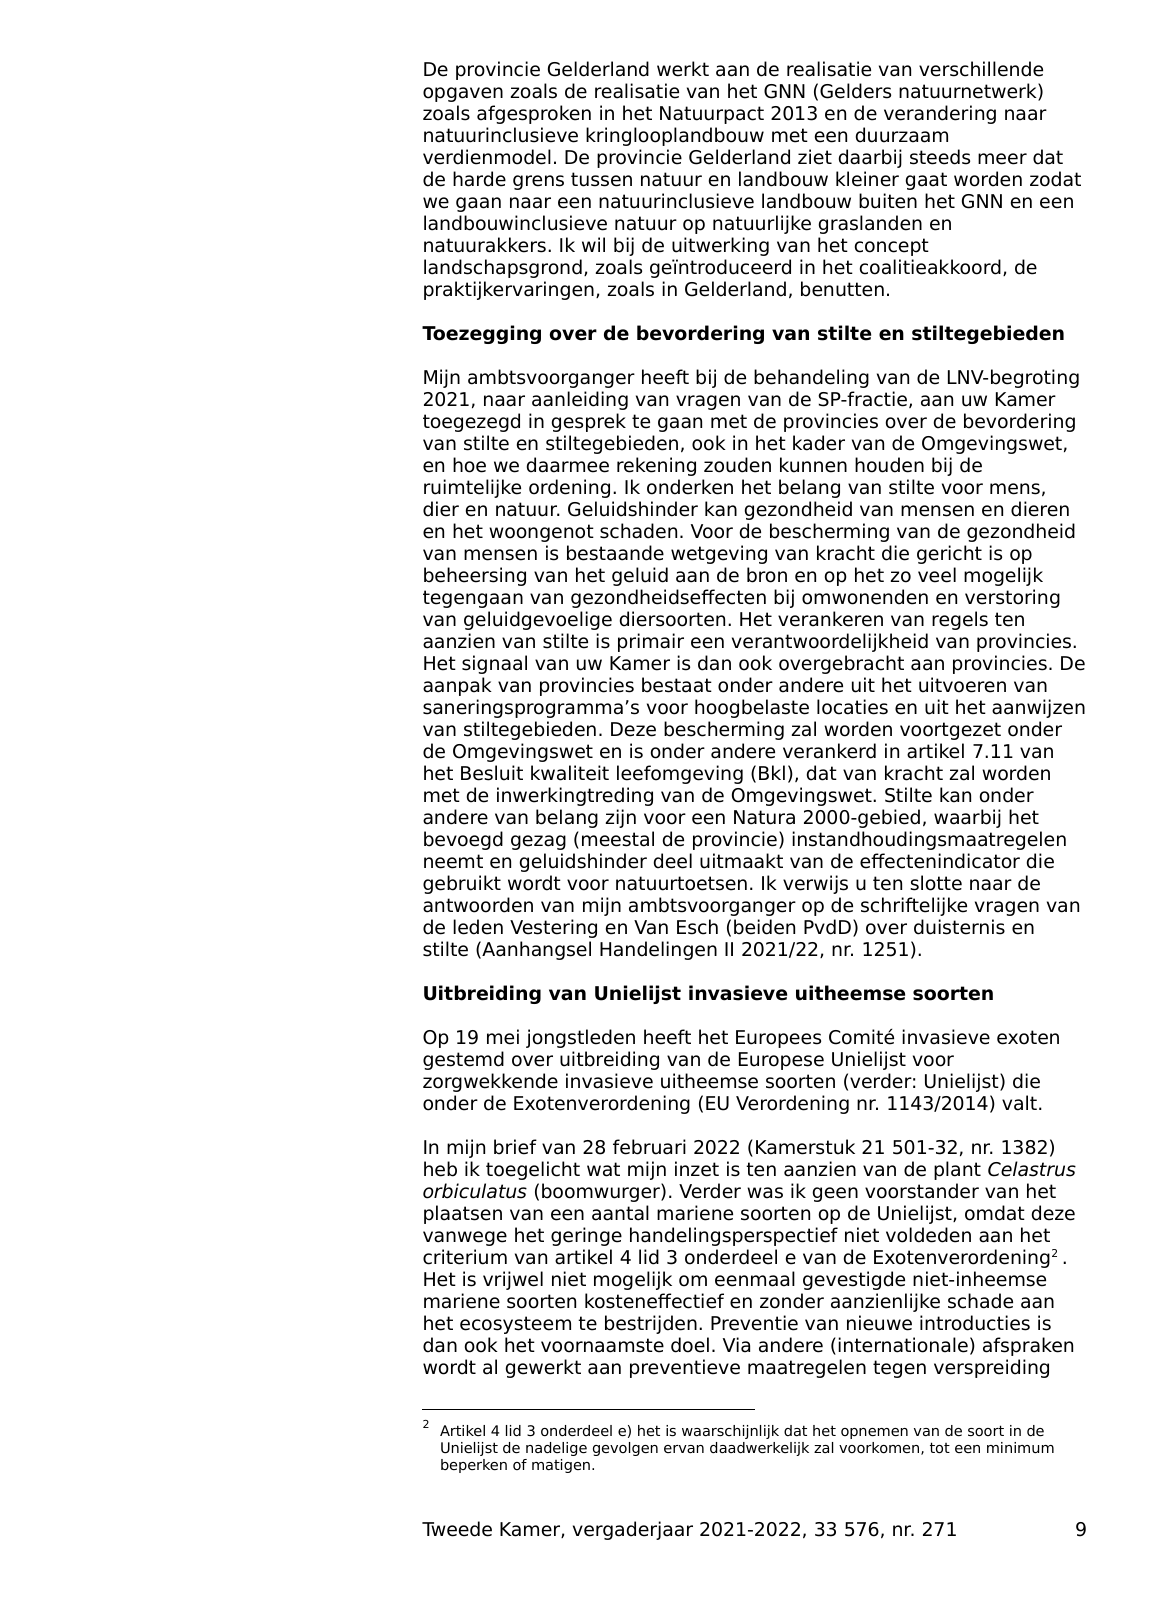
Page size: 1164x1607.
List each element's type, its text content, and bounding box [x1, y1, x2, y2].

text Artikel 4 lid 3 onderdeel e) het is waarschijnlijk dat het opnemen van de soort in de Unielijst de nadelige gevolgen ervan daadwerkelijk zal voorkomen, tot een minimum beperken of matigen. [422, 1418, 1087, 1474]
text De provincie Gelderland werkt aan de realisatie van verschillende opgaven zoals de realisatie van het GNN (Gelders natuurnetwerk) zoals afgesproken in het Natuurpact 2013 en de verandering naar natuurinclusieve kringlooplandbouw met een duurzaam verdienmodel. De provincie Gelderland ziet daarbij steeds meer dat de harde grens tussen natuur en landbouw kleiner gaat worden zodat we gaan naar een natuurinclusieve landbouw buiten het GNN en een landbouwinclusieve natuur op natuurlijke graslanden en natuurakkers. Ik wil bij de uitwerking van het concept landschapsgrond, zoals geïntroduceerd in het coalitieakkoord, de praktijkervaringen, zoals in Gelderland, benutten. [422, 59, 1087, 301]
text In mijn brief van 28 februari 2022 (Kamerstuk 21 501-32, nr. 1382) heb ik toegelicht wat mijn inzet is ten aanzien van de plant Celastrus orbiculatus (boomwurger). Verder was ik geen voorstander van het plaatsen van een aantal mariene soorten op de Unielijst, omdat deze vanwege het geringe handelingsperspectief niet voldeden aan het criterium van artikel 4 lid 3 onderdeel e van de Exotenverordening. Het is vrijwel niet mogelijk om eenmaal gevestigde niet-inheemse mariene soorten kosteneffectief en zonder aanzienlijke schade aan het ecosysteem te bestrijden. Preventie van nieuwe introducties is dan ook het voornaamste doel. Via andere (internationale) afspraken wordt al gewerkt aan preventieve maatregelen tegen verspreiding [422, 1137, 1087, 1379]
text Mijn ambtsvoorganger heeft bij de behandeling van de LNV-begroting 2021, naar aanleiding van vragen van de SP-fractie, aan uw Kamer toegezegd in gesprek te gaan met de provincies over de bevordering van stilte en stiltegebieden, ook in het kader van de Omgevingswet, en hoe we daarmee rekening zouden kunnen houden bij de ruimtelijke ordening. Ik onderken het belang van stilte voor mens, dier en natuur. Geluidshinder kan gezondheid van mensen en dieren en het woongenot schaden. Voor de bescherming van de gezondheid van mensen is bestaande wetgeving van kracht die gericht is op beheersing van het geluid aan de bron en op het zo veel mogelijk tegengaan van gezondheidseffecten bij omwonenden en verstoring van geluidgevoelige diersoorten. Het verankeren van regels ten aanzien van stilte is primair een verantwoordelijkheid van provincies. Het signaal van uw Kamer is dan ook overgebracht aan provincies. De aanpak van provincies bestaat onder andere uit het uitvoeren van saneringsprogramma’s voor hoogbelaste locaties en uit het aanwijzen van stiltegebieden. Deze bescherming zal worden voortgezet onder de Omgevingswet en is onder andere verankerd in artikel 7.11 van het Besluit kwaliteit leefomgeving (Bkl), dat van kracht zal worden met de inwerkingtreding van de Omgevingswet. Stilte kan onder andere van belang zijn voor een Natura 2000-gebied, waarbij het bevoegd gezag (meestal de provincie) instandhoudingsmaatregelen neemt en geluidshinder deel uitmaakt van de effectenindicator die gebruikt wordt voor natuurtoetsen. Ik verwijs u ten slotte naar de antwoorden van mijn ambtsvoorganger op de schriftelijke vragen van de leden Vestering en Van Esch (beiden PvdD) over duisternis en stilte (Aanhangsel Handelingen II 2021/22, nr. 1251). [422, 367, 1087, 961]
subtitle Toezegging over de bevordering van stilte en stiltegebieden [422, 323, 1087, 345]
subtitle Uitbreiding van Unielijst invasieve uitheemse soorten [422, 983, 1087, 1005]
text Op 19 mei jongstleden heeft het Europees Comité invasieve exoten gestemd over uitbreiding van de Europese Unielijst voor zorgwekkende invasieve uitheemse soorten (verder: Unielijst) die onder de Exotenverordening (EU Verordening nr. 1143/2014) valt. [422, 1027, 1087, 1115]
